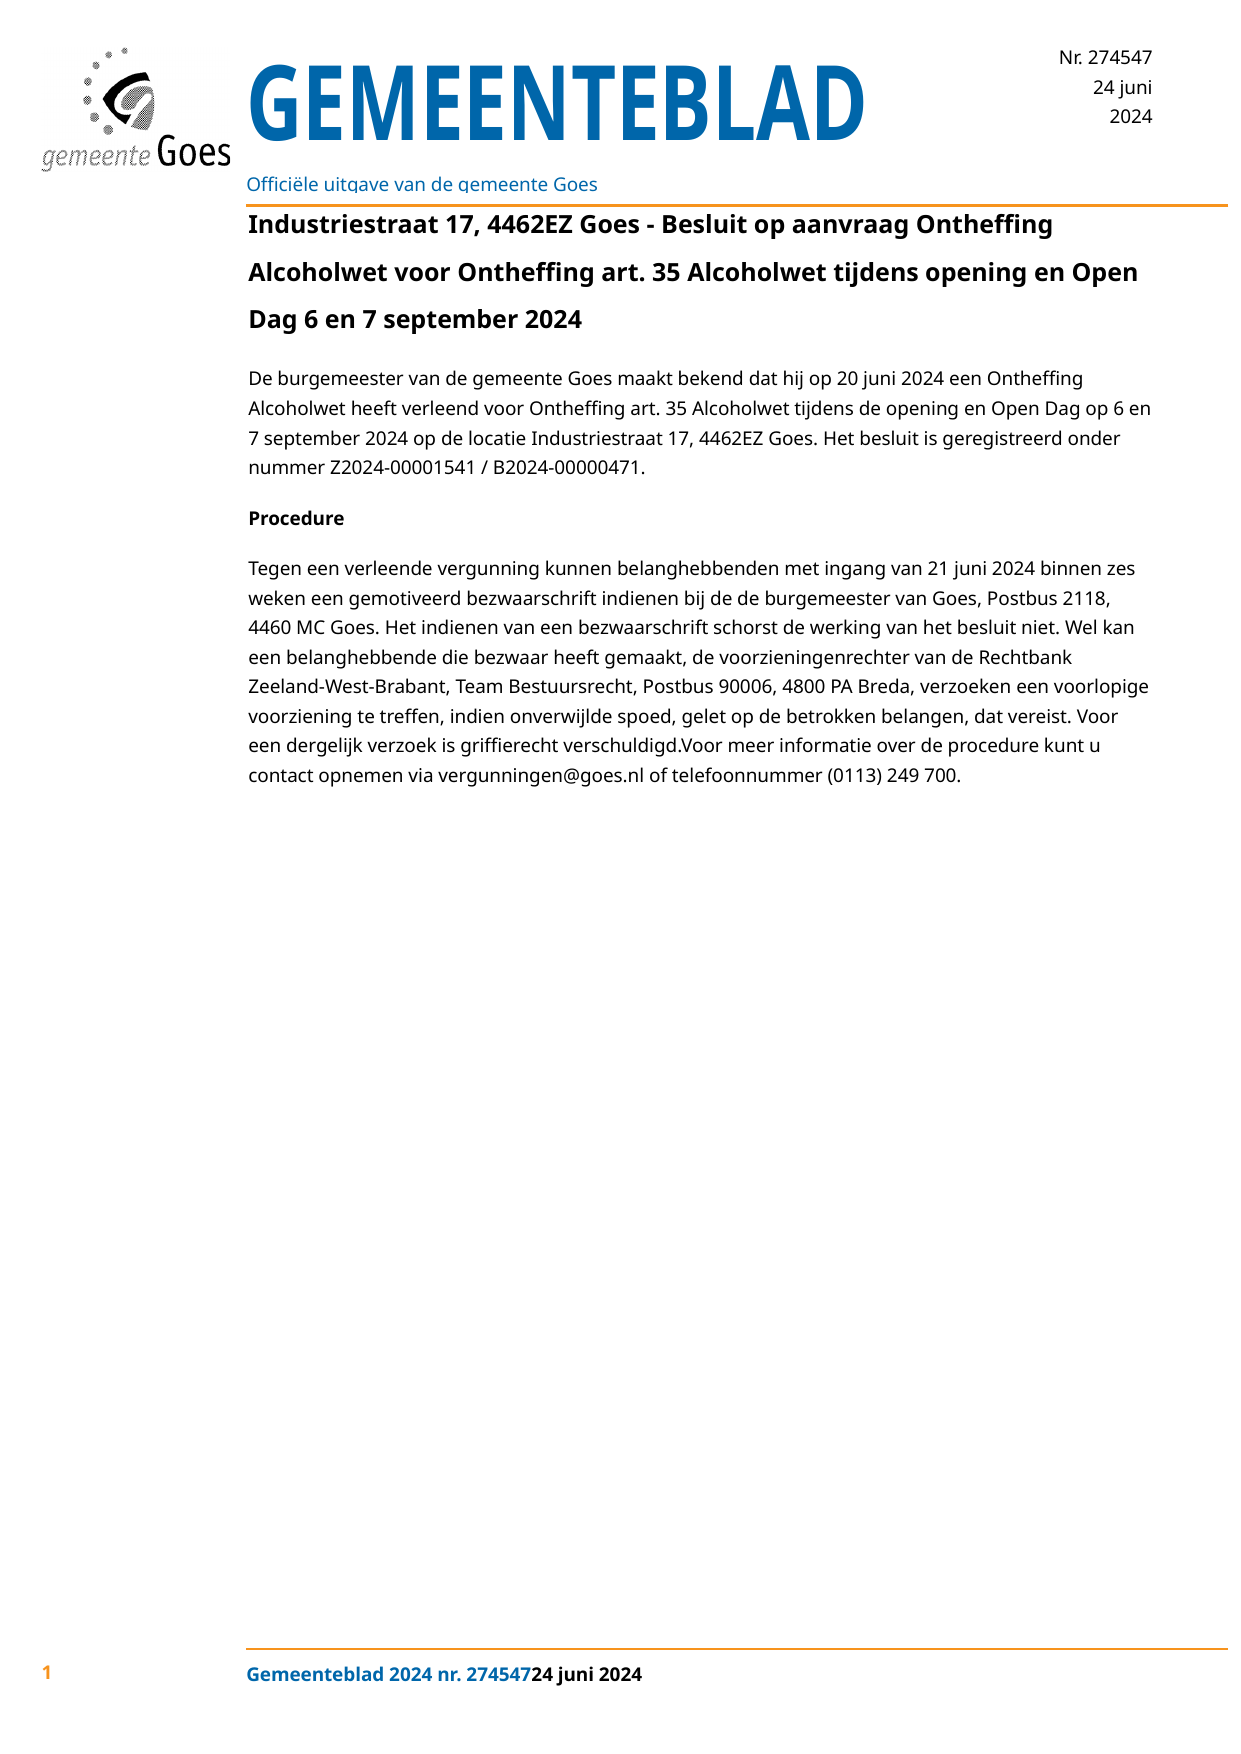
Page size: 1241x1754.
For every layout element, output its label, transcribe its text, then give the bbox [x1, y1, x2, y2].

text Procedure [248, 505, 1152, 530]
picture [41, 47, 231, 172]
text Industriestraat 17, 4462EZ Goes - Besluit op aanvraag Ontheffing Alcoholwet voor Ontheffing art. 35 Alcoholwet tijdens opening en Open Dag 6 en 7 september 2024 [248, 207, 1152, 336]
text De burgemeester van de gemeente Goes maakt bekend dat hij op 20 juni 2024 een Ontheffing Alcoholwet heeft verleend voor Ontheffing art. 35 Alcoholwet tijdens de opening en Open Dag op 6 en 7 september 2024 op de locatie Industriestraat 17, 4462EZ Goes. Het besluit is geregistreerd onder nummer Z2024-00001541 / B2024-00000471. [248, 366, 1152, 480]
text Tegen een verleende vergunning kunnen belanghebbenden met ingang van 21 juni 2024 binnen zes weken een gemotiveerd bezwaarschrift indienen bij de de burgemeester van Goes, Postbus 2118, 4460 MC Goes. Het indienen van een bezwaarschrift schorst de werking van het besluit niet. Wel kan een belanghebbende die bezwaar heeft gemaakt, de voorzieningenrechter van de Rechtbank Zeeland-West-Brabant, Team Bestuursrecht, Postbus 90006, 4800 PA Breda, verzoeken een voorlopige voorziening te treffen, indien onverwijlde spoed, gelet op de betrokken belangen, dat vereist. Voor een dergelijk verzoek is griffierecht verschuldigd.Voor meer informatie over de procedure kunt u contact opnemen via vergunningen@goes.nl of telefoonnummer (0113) 249 700. [248, 555, 1152, 788]
